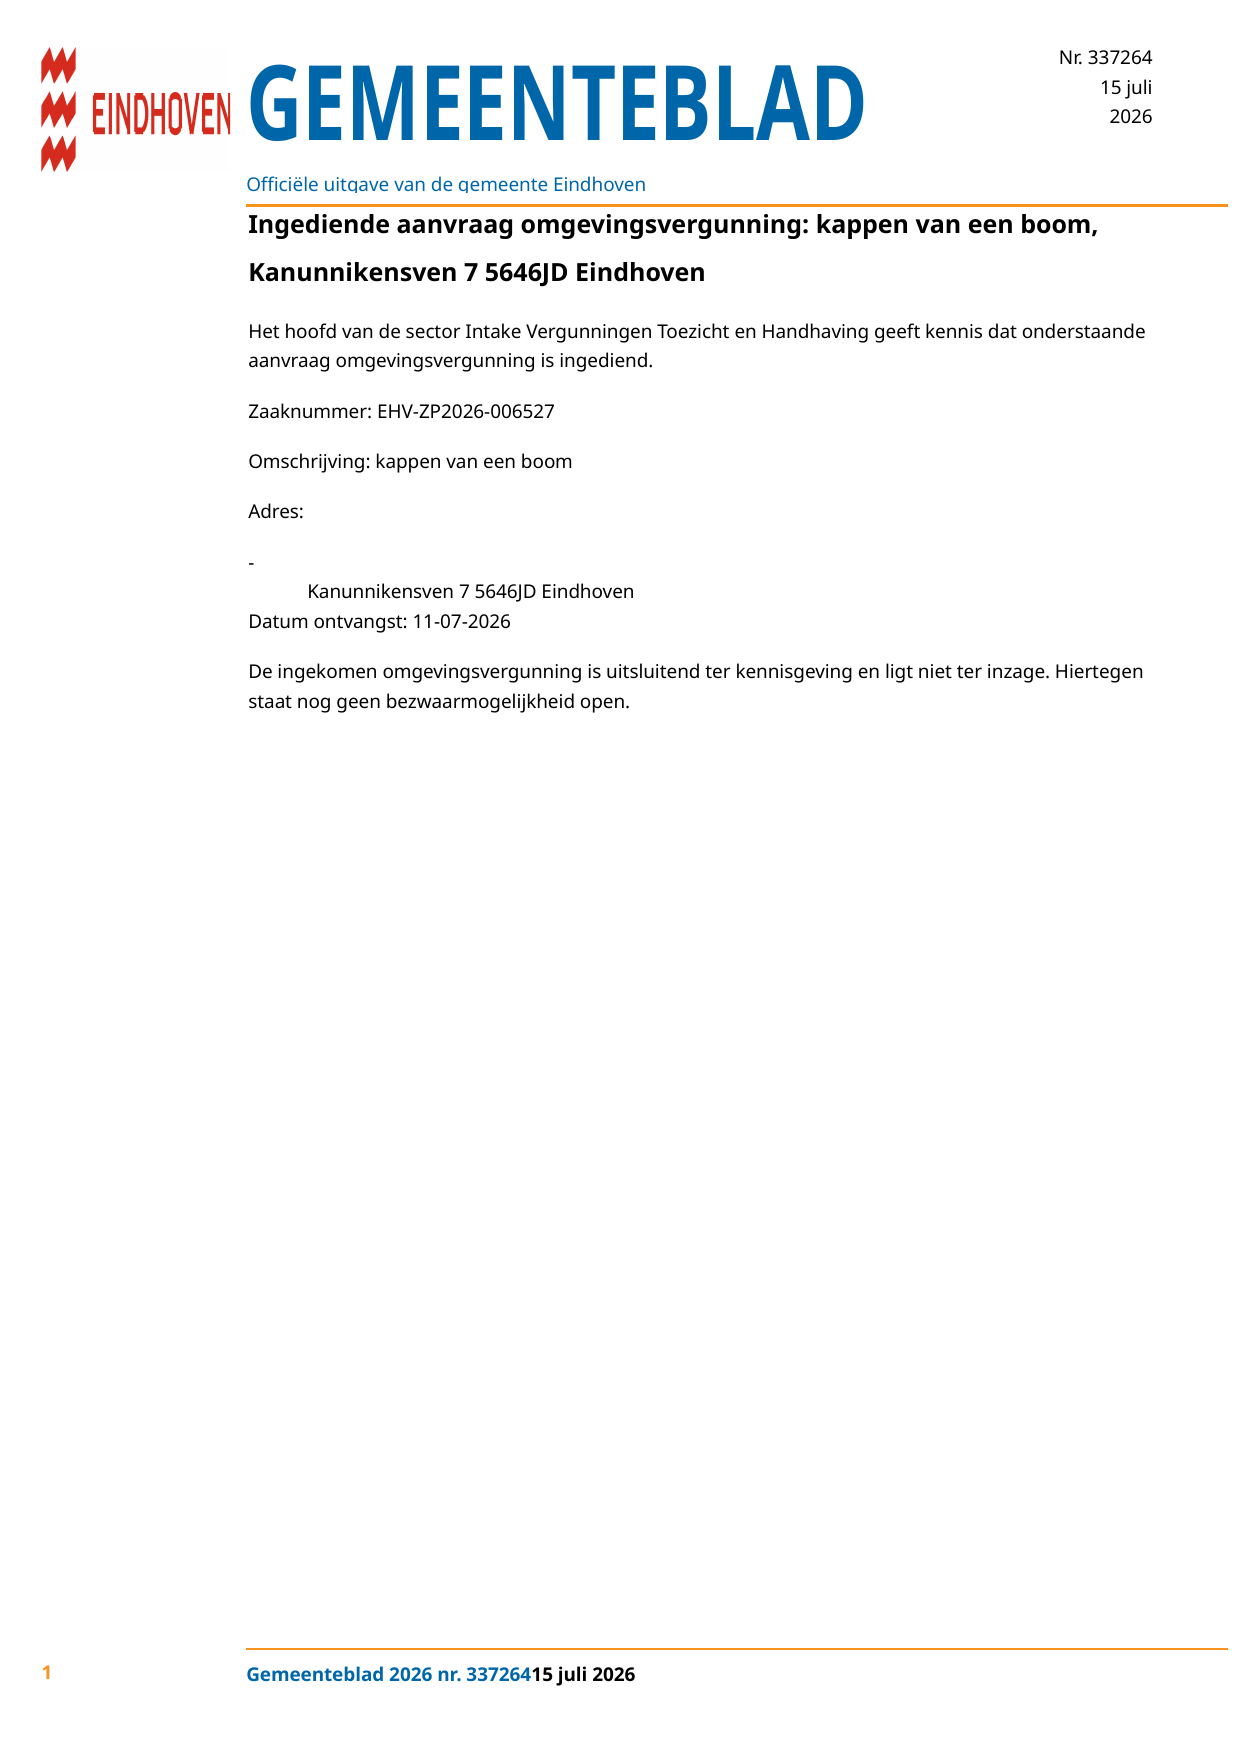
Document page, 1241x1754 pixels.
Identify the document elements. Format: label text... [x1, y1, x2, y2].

picture [41, 47, 231, 172]
text Adres: [248, 499, 1152, 524]
text Het hoofd van de sector Intake Vergunningen Toezicht en Handhaving geeft kennis dat onderstaande aanvraag omgevingsvergunning is ingediend. [248, 318, 1152, 373]
text Ingediende aanvraag omgevingsvergunning: kappen van een boom, Kanunnikensven 7 5646JD Eindhoven [248, 207, 1152, 288]
text Omschrijving: kappen van een boom [248, 448, 1152, 474]
text De ingekomen omgevingsvergunning is uitsluitend ter kennisgeving en ligt niet ter inzage. Hiertegen staat nog geen bezwaarmogelijkheid open. [248, 659, 1152, 714]
text Datum ontvangst: 11-07-2026 [248, 608, 1152, 634]
text Zaaknummer: EHV-ZP2026-006527 [248, 398, 1152, 424]
list Kanunnikensven 7 5646JD Eindhoven [248, 579, 1152, 604]
